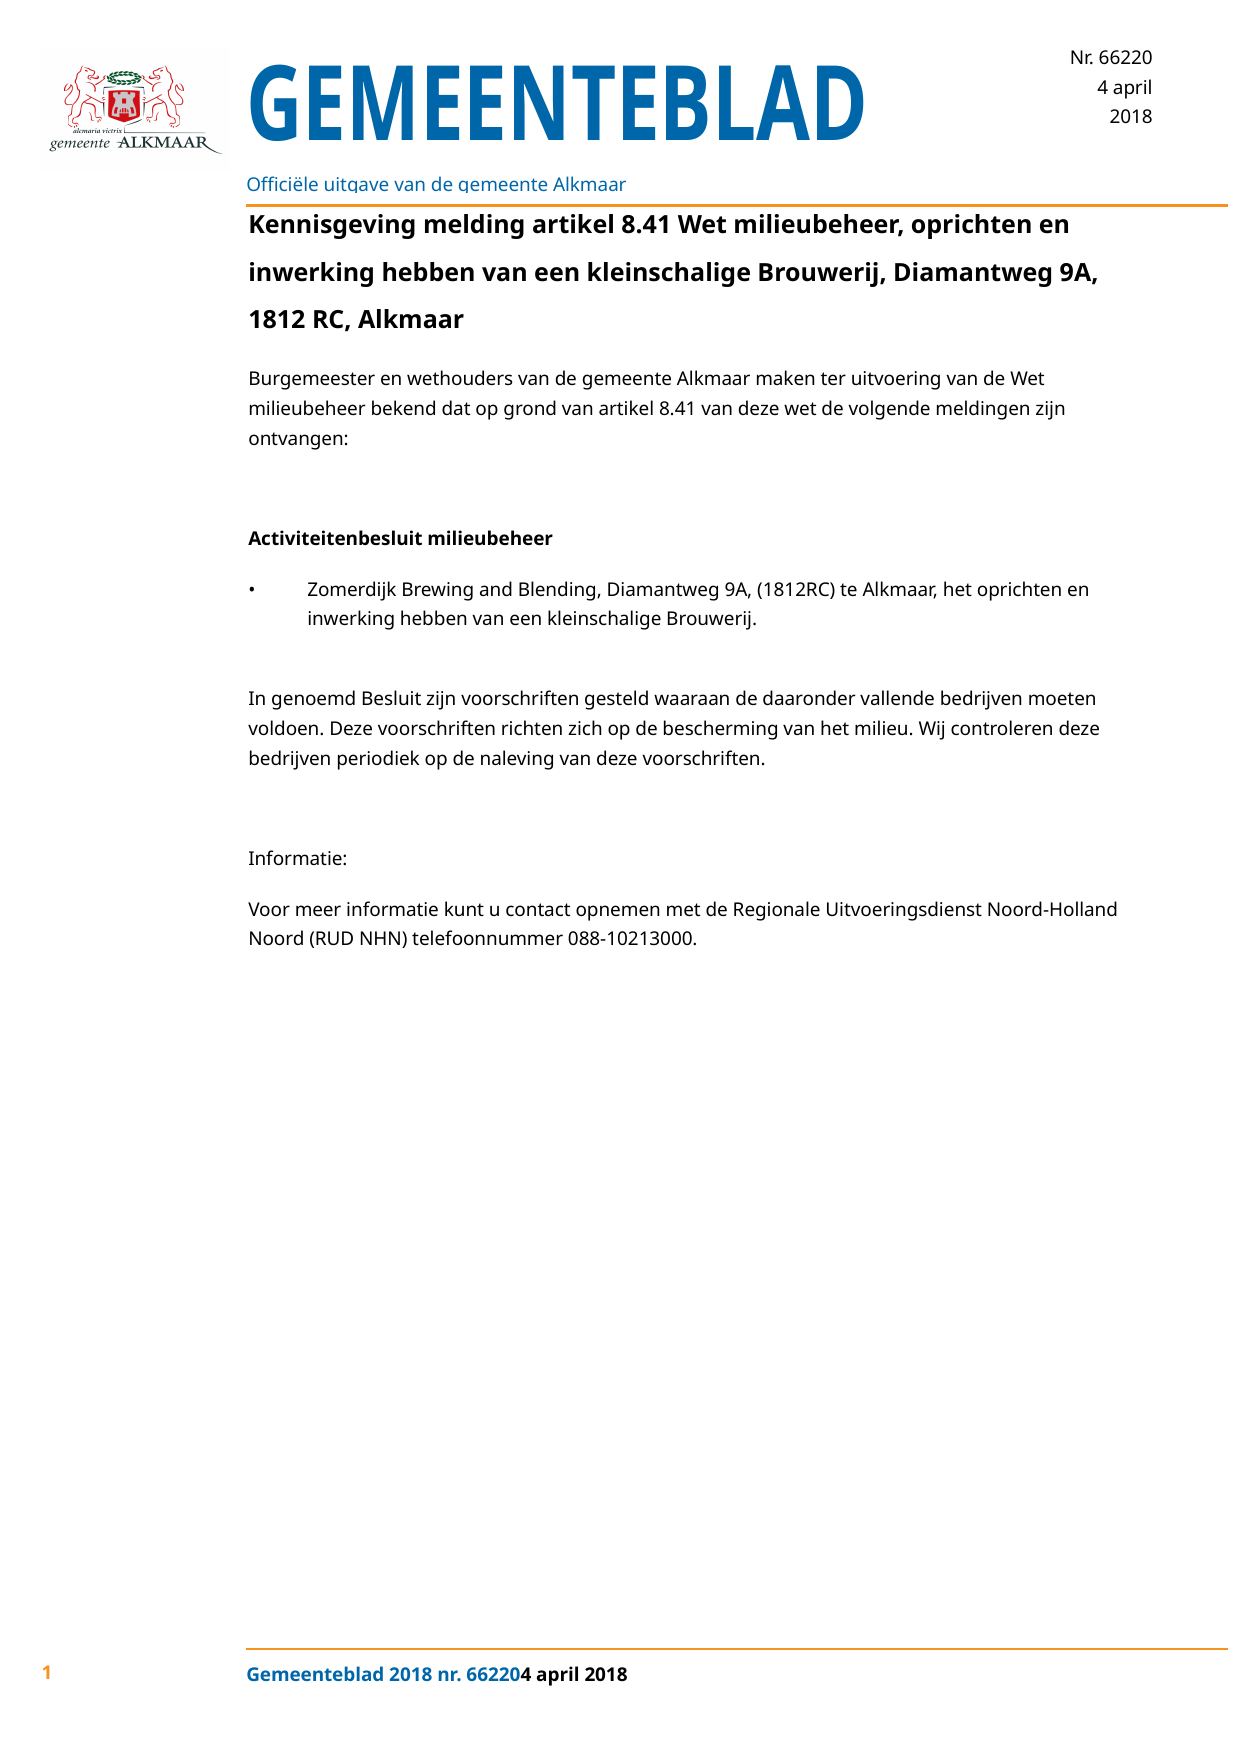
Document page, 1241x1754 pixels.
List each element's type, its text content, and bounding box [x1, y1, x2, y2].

list Zomerdijk Brewing and Blending, Diamantweg 9A, (1812RC) te Alkmaar, het oprichten en inwerking hebben van een kleinschalige Brouwerij. [248, 576, 1152, 631]
text Kennisgeving melding artikel 8.41 Wet milieubeheer, oprichten en inwerking hebben van een kleinschalige Brouwerij, Diamantweg 9A, 1812 RC, Alkmaar [248, 207, 1152, 336]
text Activiteitenbesluit milieubeheer [248, 526, 1152, 551]
text Voor meer informatie kunt u contact opnemen met de Regionale Uitvoeringsdienst Noord-Holland Noord (RUD NHN) telefoonnummer 088-10213000. [248, 896, 1152, 951]
text Informatie: [248, 846, 1152, 871]
text In genoemd Besluit zijn voorschriften gesteld waaraan de daaronder vallende bedrijven moeten voldoen. Deze voorschriften richten zich op de bescherming van het milieu. Wij controleren deze bedrijven periodiek op de naleving van deze voorschriften. [248, 686, 1152, 770]
text Burgemeester en wethouders van de gemeente Alkmaar maken ter uitvoering van de Wet milieubeheer bekend dat op grond van artikel 8.41 van deze wet de volgende meldingen zijn ontvangen: [248, 366, 1152, 450]
picture [41, 47, 231, 172]
